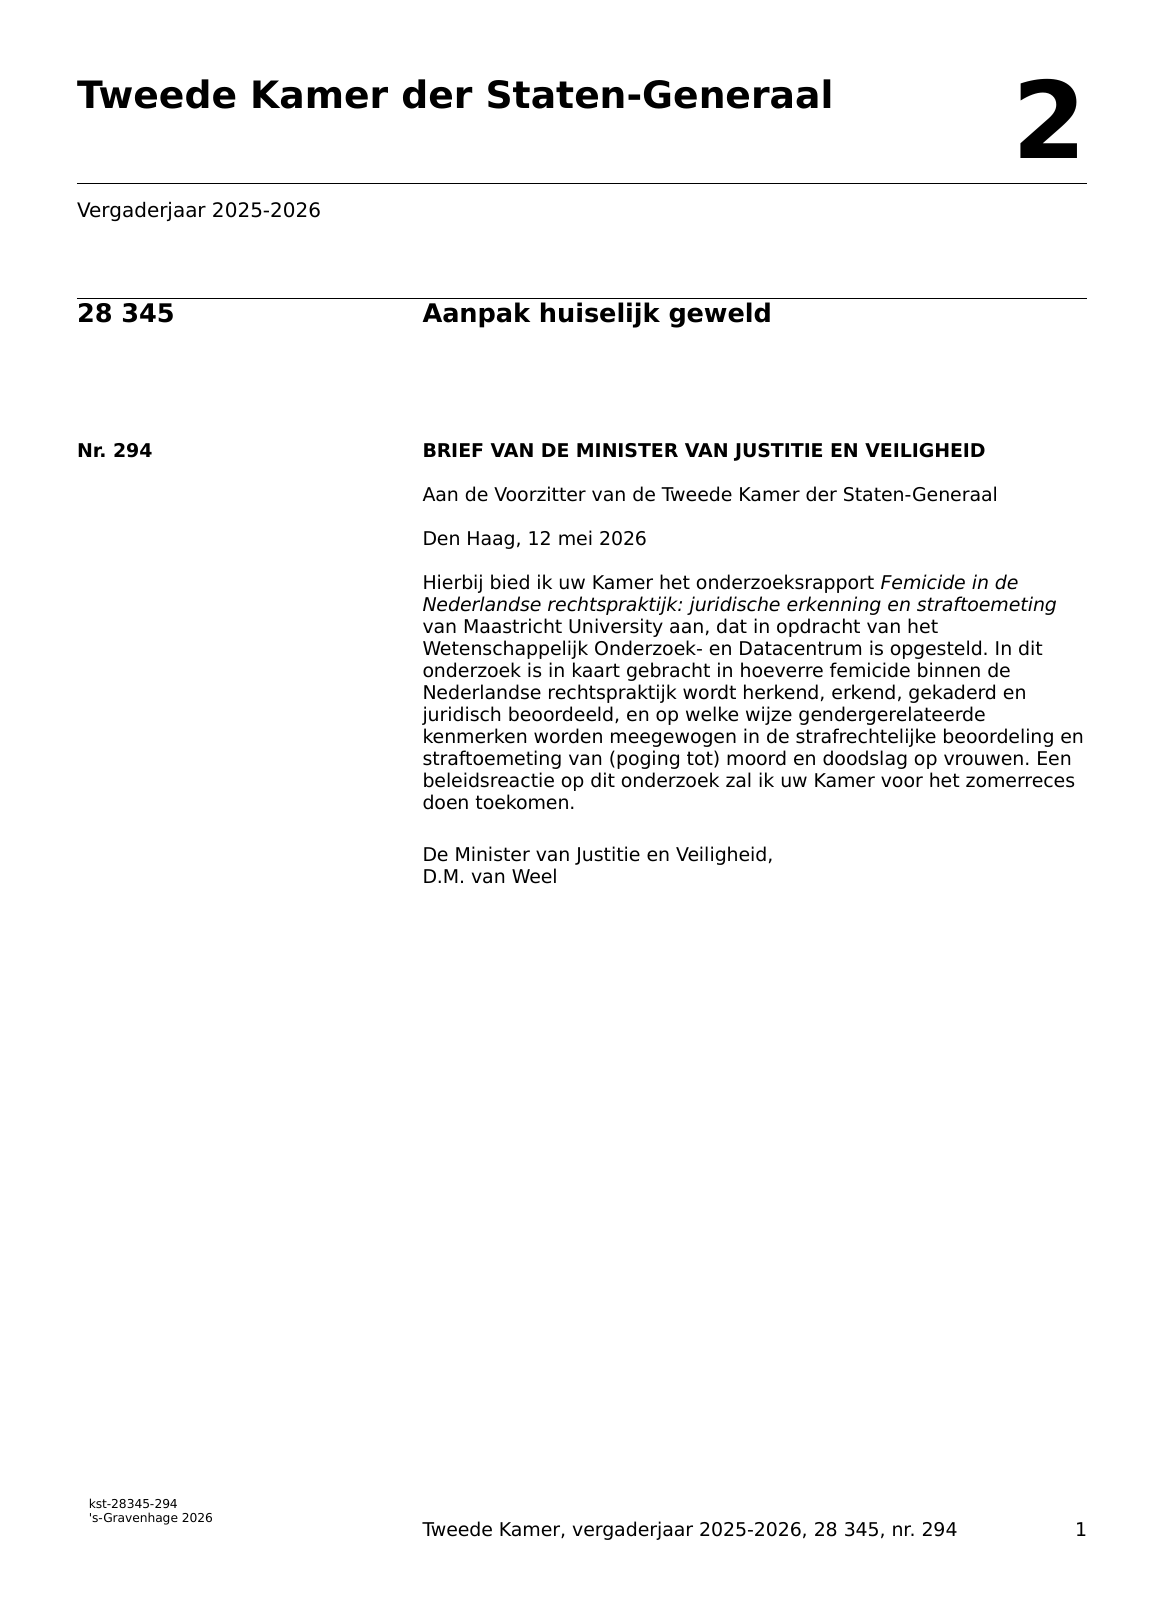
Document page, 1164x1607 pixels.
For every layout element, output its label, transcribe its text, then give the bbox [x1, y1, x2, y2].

text kst-28345-294 [88, 1497, 323, 1511]
table_cell Vergaderjaar 2025-2026 [77, 184, 1087, 298]
text Den Haag, 12 mei 2026 [422, 528, 1087, 550]
table_header 2 [886, 59, 1087, 183]
subtitle 28 345 Aanpak huiselijk geweld [77, 299, 1087, 329]
table_header Tweede Kamer der Staten-Generaal [77, 59, 886, 183]
text Hierbij bied ik uw Kamer het onderzoeksrapport Femicide in de Nederlandse rechtspraktijk: juridische erkenning en straftoemeting van Maastricht University aan, dat in opdracht van het Wetenschappelijk Onderzoek- en Datacentrum is opgesteld. In dit onderzoek is in kaart gebracht in hoeverre femicide binnen de Nederlandse rechtspraktijk wordt herkend, erkend, gekaderd en juridisch beoordeeld, en op welke wijze gendergerelateerde kenmerken worden meegewogen in de strafrechtelijke beoordeling en straftoemeting van (poging tot) moord en doodslag op vrouwen. Een beleidsreactie op dit onderzoek zal ik uw Kamer voor het zomerreces doen toekomen. [422, 572, 1087, 814]
text 's-Gravenhage 2026 [88, 1511, 323, 1525]
text De Minister van Justitie en Veiligheid, D.M. van Weel [422, 844, 1087, 888]
subtitle Nr. 294 BRIEF VAN DE MINISTER VAN JUSTITIE EN VEILIGHEID [77, 440, 1087, 462]
text Aan de Voorzitter van de Tweede Kamer der Staten-Generaal [422, 484, 1087, 506]
